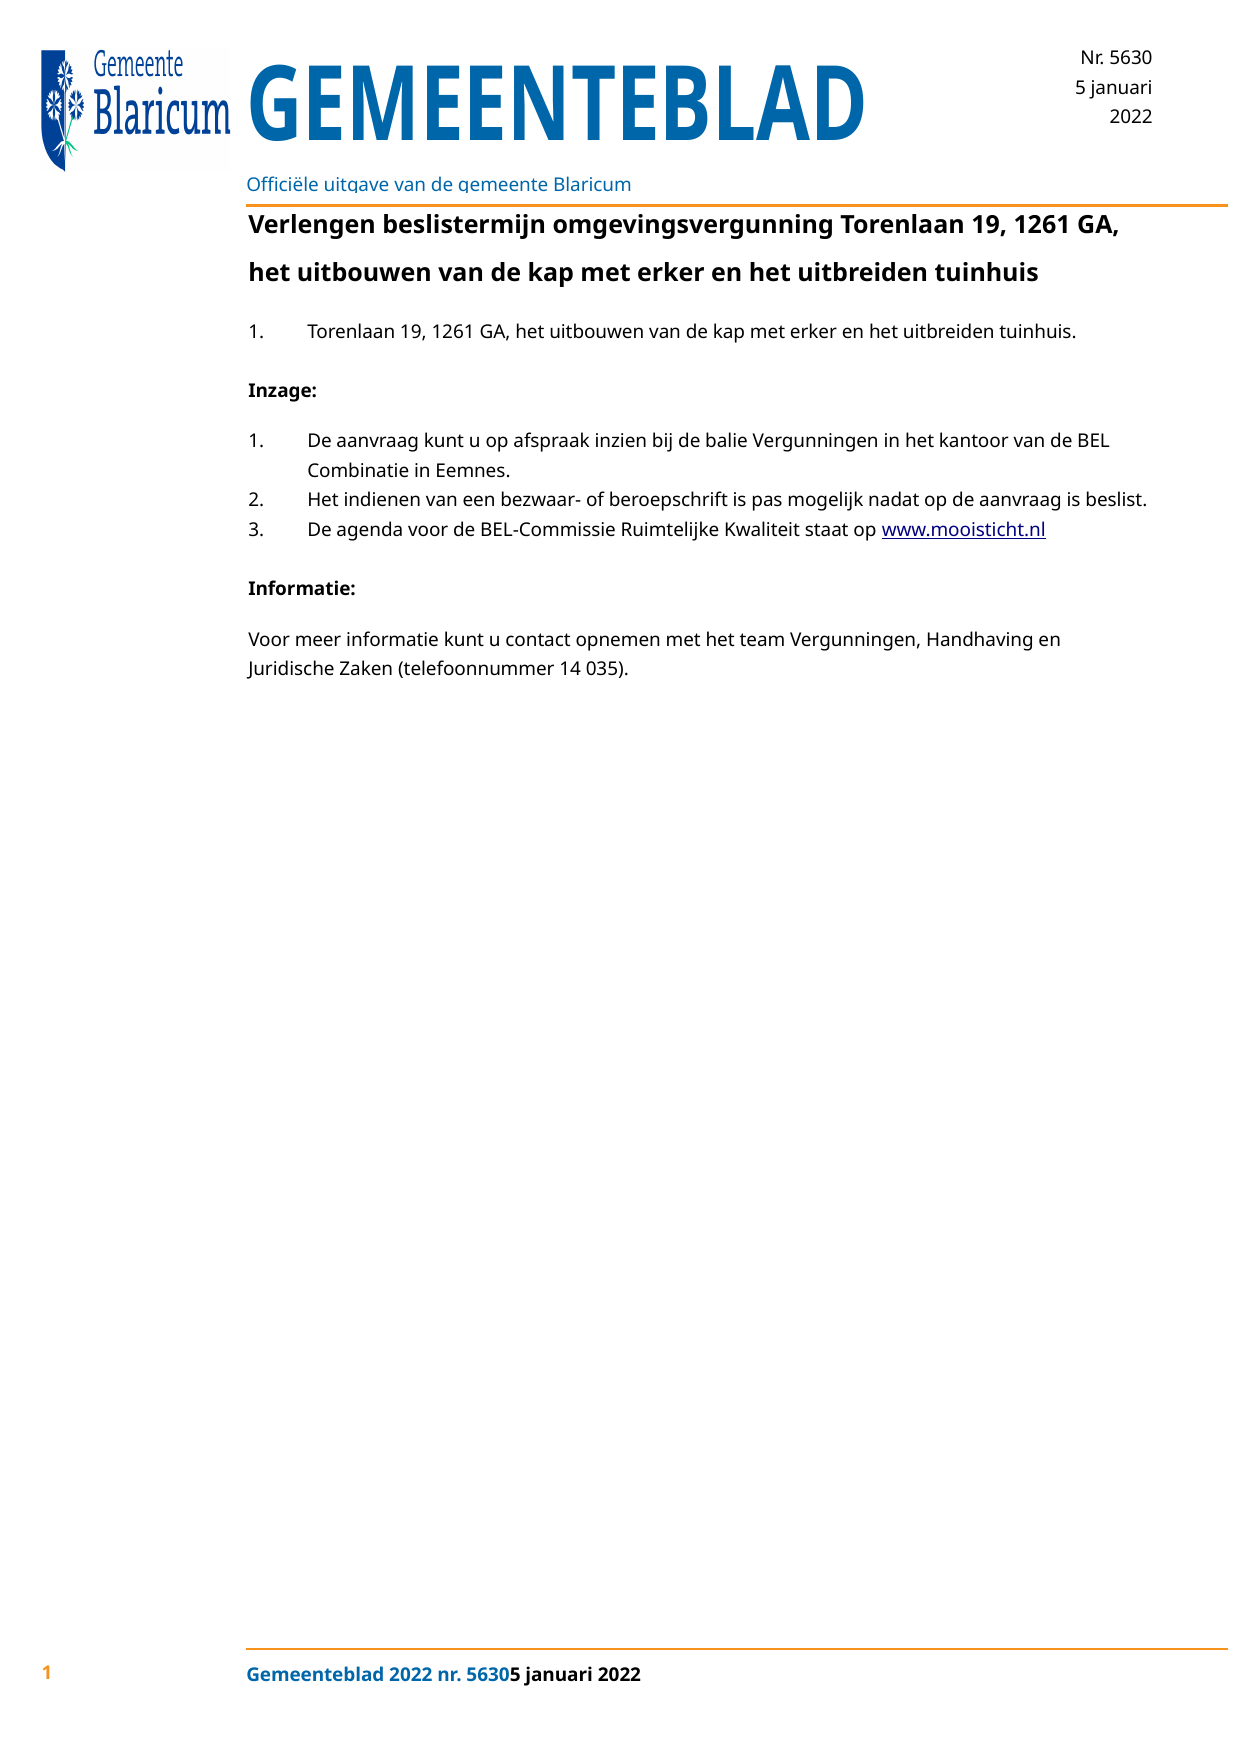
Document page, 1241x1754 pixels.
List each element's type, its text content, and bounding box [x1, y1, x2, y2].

list Torenlaan 19, 1261 GA, het uitbouwen van de kap met erker en het uitbreiden tuinhuis. [248, 318, 1152, 344]
text Voor meer informatie kunt u contact opnemen met het team Vergunningen, Handhaving en Juridische Zaken (telefoonnummer 14 035). [248, 626, 1152, 681]
list Het indienen van een bezwaar- of beroepschrift is pas mogelijk nadat op de aanvraag is beslist. [248, 487, 1152, 512]
text Verlengen beslistermijn omgevingsvergunning Torenlaan 19, 1261 GA, het uitbouwen van de kap met erker en het uitbreiden tuinhuis [248, 207, 1152, 288]
text Informatie: [248, 575, 1152, 601]
text Inzage: [248, 377, 1152, 403]
list De aanvraag kunt u op afspraak inzien bij de balie Vergunningen in het kantoor van de BEL Combinatie in Eemnes. [248, 427, 1152, 483]
list De agenda voor de BEL-Commissie Ruimtelijke Kwaliteit staat op www.mooisticht.nl [248, 516, 1152, 542]
picture [41, 47, 231, 172]
